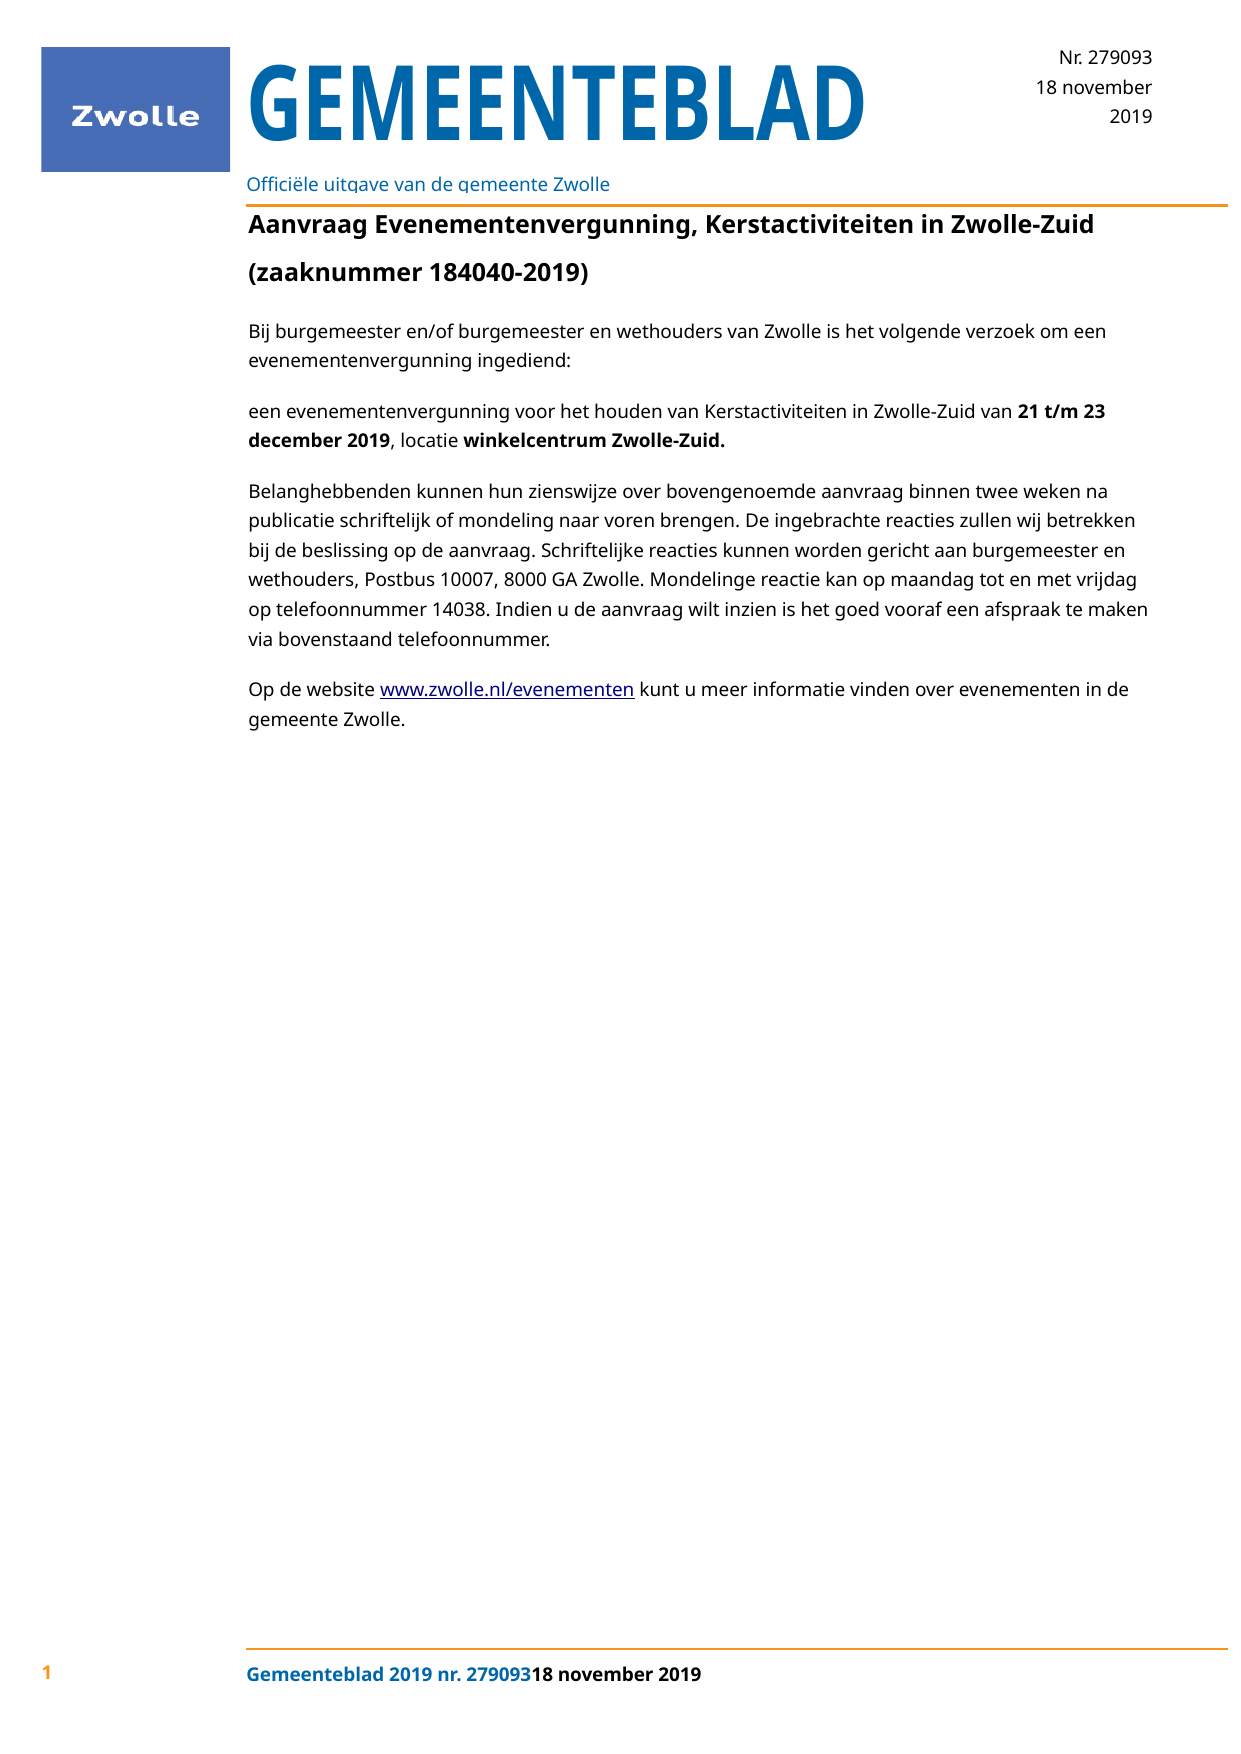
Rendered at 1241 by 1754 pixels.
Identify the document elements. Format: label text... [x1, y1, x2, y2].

text Op de website www.zwolle.nl/evenementen kunt u meer informatie vinden over evenementen in de gemeente Zwolle. [248, 676, 1152, 732]
text een evenementenvergunning voor het houden van Kerstactiviteiten in Zwolle-Zuid van 21 t/m 23 december 2019, locatie winkelcentrum Zwolle-Zuid. [248, 398, 1152, 453]
text Bij burgemeester en/of burgemeester en wethouders van Zwolle is het volgende verzoek om een evenementenvergunning ingediend: [248, 318, 1152, 373]
text Aanvraag Evenementenvergunning, Kerstactiviteiten in Zwolle-Zuid (zaaknummer 184040-2019) [248, 207, 1152, 288]
picture [41, 47, 231, 172]
text Belanghebbenden kunnen hun zienswijze over bovengenoemde aanvraag binnen twee weken na publicatie schriftelijk of mondeling naar voren brengen. De ingebrachte reacties zullen wij betrekken bij de beslissing op de aanvraag. Schriftelijke reacties kunnen worden gericht aan burgemeester en wethouders, Postbus 10007, 8000 GA Zwolle. Mondelinge reactie kan op maandag tot en met vrijdag op telefoonnummer 14038. Indien u de aanvraag wilt inzien is het goed vooraf een afspraak te maken via bovenstaand telefoonnummer. [248, 478, 1152, 652]
